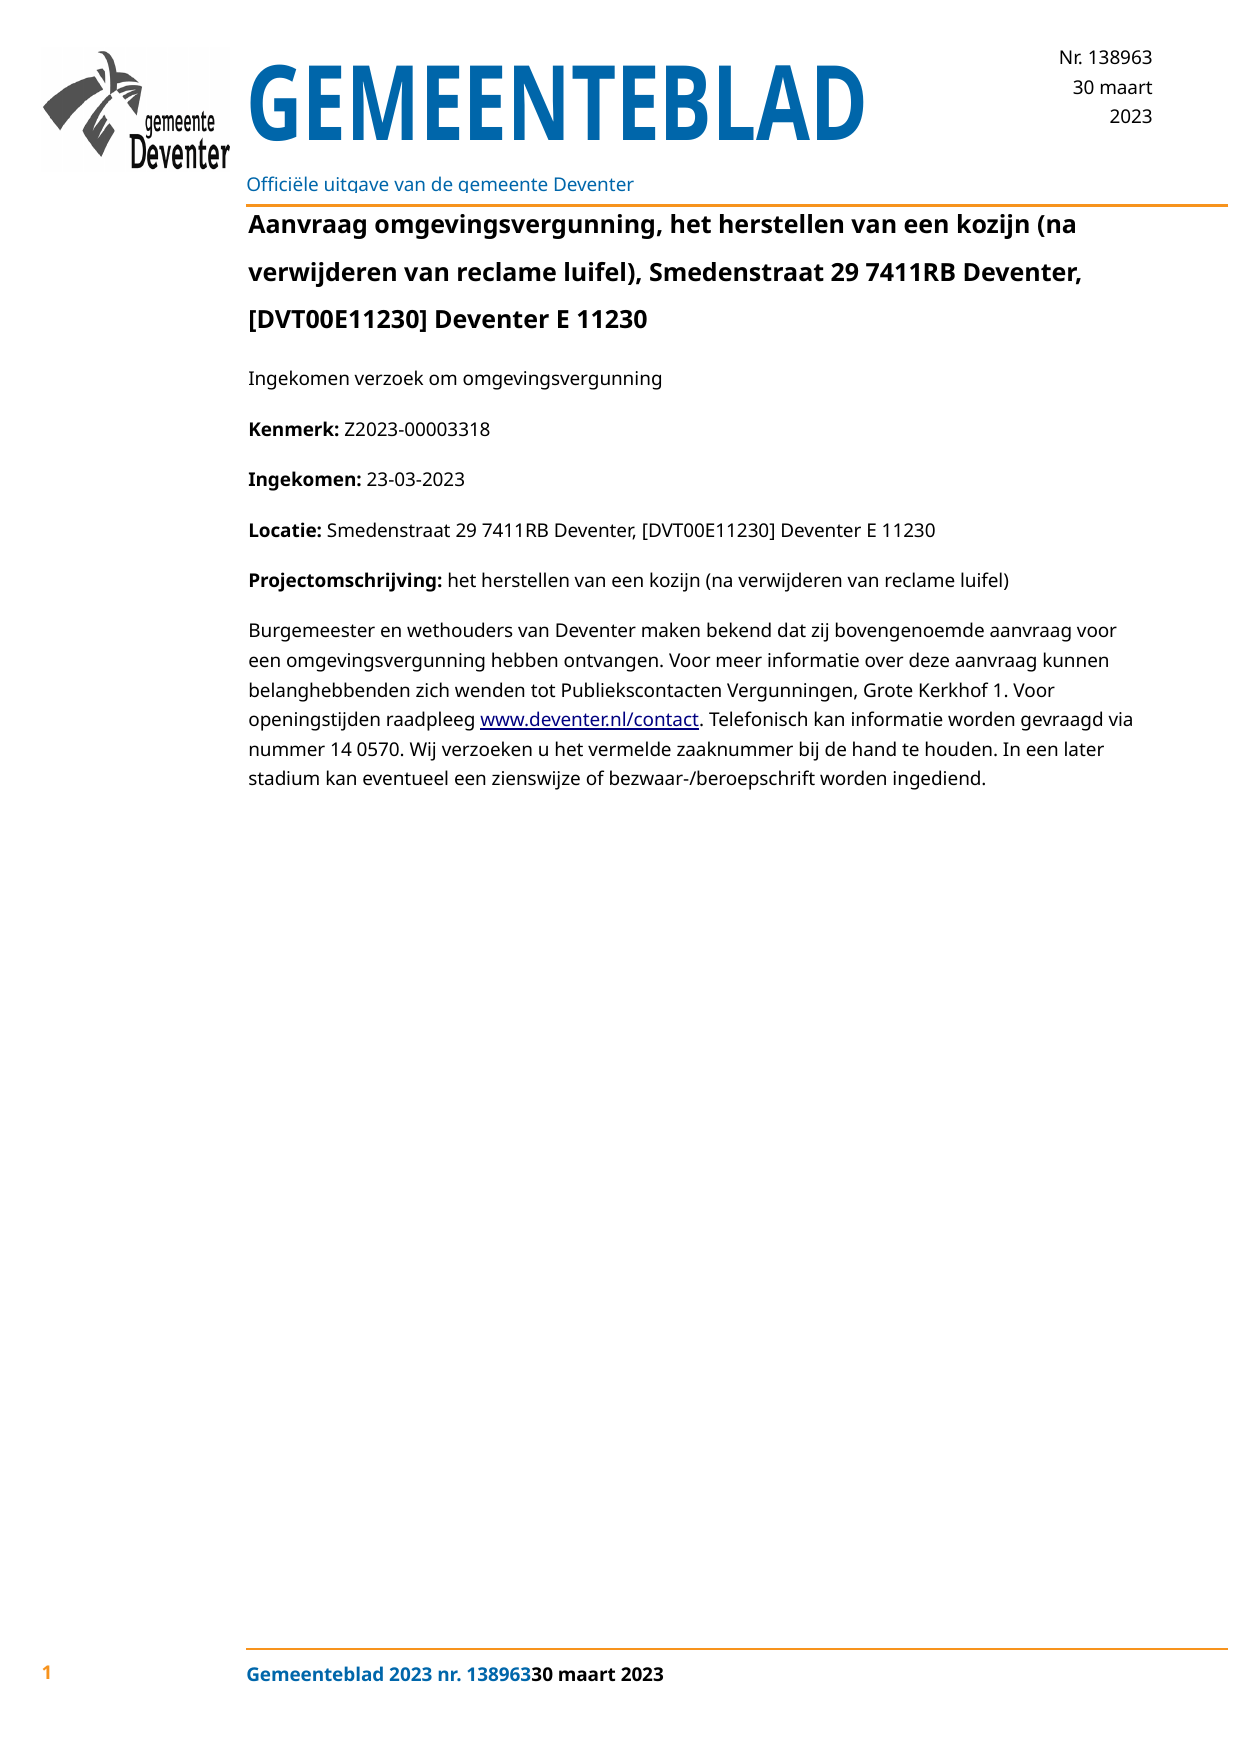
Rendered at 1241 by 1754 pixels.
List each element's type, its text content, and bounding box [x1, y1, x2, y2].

text Projectomschrijving: het herstellen van een kozijn (na verwijderen van reclame luifel) [248, 567, 1152, 593]
text Ingekomen verzoek om omgevingsvergunning [248, 366, 1152, 391]
text Burgemeester en wethouders van Deventer maken bekend dat zij bovengenoemde aanvraag voor een omgevingsvergunning hebben ontvangen. Voor meer informatie over deze aanvraag kunnen belanghebbenden zich wenden tot Publiekscontacten Vergunningen, Grote Kerkhof 1. Voor openingstijden raadpleeg www.deventer.nl/contact. Telefonisch kan informatie worden gevraagd via nummer 14 0570. Wij verzoeken u het vermelde zaaknummer bij de hand te houden. In een later stadium kan eventueel een zienswijze of bezwaar-/beroepschrift worden ingediend. [248, 618, 1152, 791]
picture [41, 47, 231, 172]
text Aanvraag omgevingsvergunning, het herstellen van een kozijn (na verwijderen van reclame luifel), Smedenstraat 29 7411RB Deventer, [DVT00E11230] Deventer E 11230 [248, 207, 1152, 336]
text Ingekomen: 23-03-2023 [248, 466, 1152, 492]
text Locatie: Smedenstraat 29 7411RB Deventer, [DVT00E11230] Deventer E 11230 [248, 517, 1152, 542]
text Kenmerk: Z2023-00003318 [248, 416, 1152, 442]
